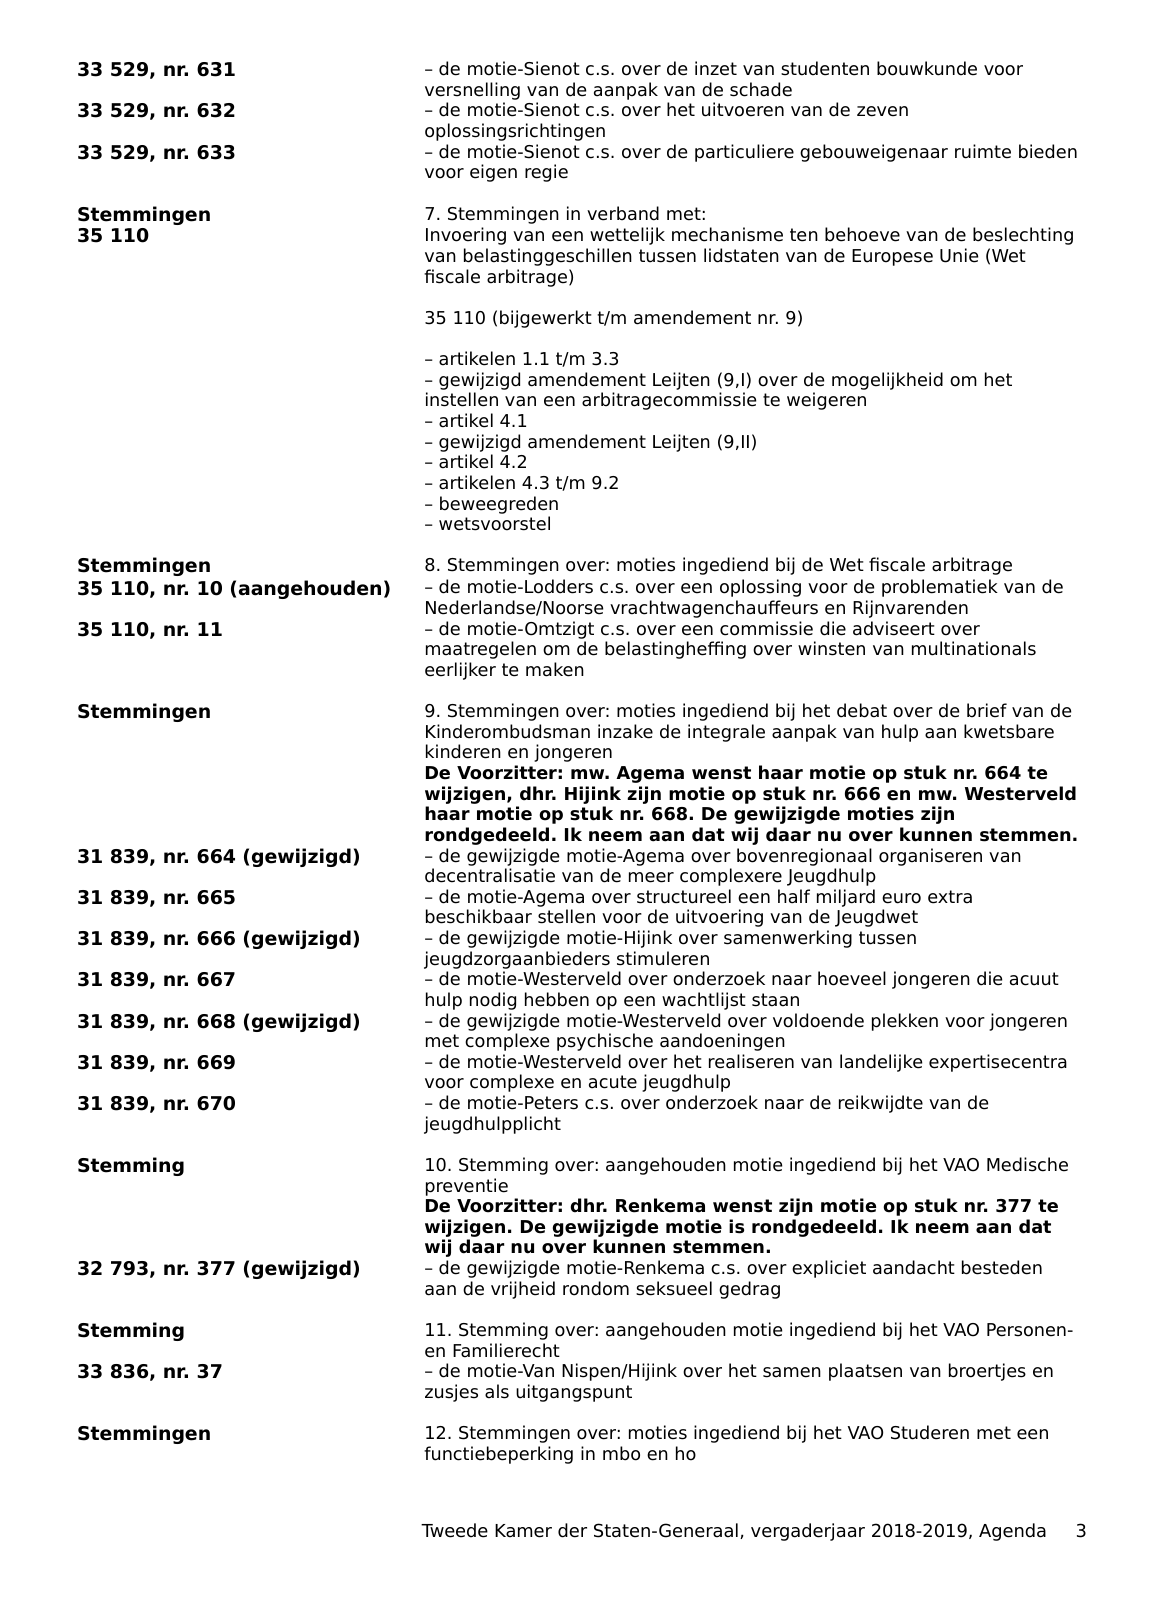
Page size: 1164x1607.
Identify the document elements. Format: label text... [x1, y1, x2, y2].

table_cell [418, 1403, 1087, 1423]
table_cell 31 839, nr. 665 [77, 887, 401, 928]
table_cell [418, 287, 1087, 308]
table_cell [401, 308, 418, 328]
table_cell [418, 681, 1087, 701]
table_cell [401, 100, 418, 142]
table_cell 11. Stemming over: aangehouden motie ingediend bij het VAO Personen- en Familierecht [418, 1320, 1087, 1361]
table_cell 33 529, nr. 632 [77, 100, 401, 142]
table_cell Stemming [77, 1320, 401, 1361]
table_cell 35 110, nr. 11 [77, 619, 401, 681]
table_cell [401, 411, 418, 432]
table_cell – de motie-Sienot c.s. over de inzet van studenten bouwkunde voor versnelling van de aanpak van de schade [418, 59, 1087, 100]
table_cell 31 839, nr. 666 (gewijzigd) [77, 928, 401, 969]
table_cell – artikel 4.2 [418, 452, 1087, 473]
table_cell 35 110, nr. 10 (aangehouden) [77, 578, 401, 619]
table_cell – de motie-Agema over structureel een half miljard euro extra beschikbaar stellen voor de uitvoering van de Jeugdwet [418, 887, 1087, 928]
table_cell [401, 225, 418, 287]
table_cell – gewijzigd amendement Leijten (9,I) over de mogelijkheid om het instellen van een arbitragecommissie te weigeren [418, 370, 1087, 411]
table_cell [401, 969, 418, 1011]
table_cell [77, 1196, 401, 1258]
table_cell [401, 887, 418, 928]
table_cell 10. Stemming over: aangehouden motie ingediend bij het VAO Medische preventie [418, 1155, 1087, 1196]
table_cell 31 839, nr. 667 [77, 969, 401, 1011]
table_cell [401, 349, 418, 370]
table_cell – de motie-Westerveld over het realiseren van landelijke expertisecentra voor complexe en acute jeugdhulp [418, 1052, 1087, 1093]
table_cell [401, 1196, 418, 1258]
table_cell – de motie-Peters c.s. over onderzoek naar de reikwijdte van de jeugdhulpplicht [418, 1093, 1087, 1134]
table_cell [401, 1361, 418, 1402]
table_cell 9. Stemmingen over: moties ingediend bij het debat over de brief van de Kinderombudsman inzake de integrale aanpak van hulp aan kwetsbare kinderen en jongeren [418, 701, 1087, 763]
table_cell – wetsvoorstel [418, 514, 1087, 535]
table_cell [401, 578, 418, 619]
table_cell – de motie-Sienot c.s. over het uitvoeren van de zeven oplossingsrichtingen [418, 100, 1087, 142]
table_cell [401, 681, 418, 701]
table_cell [77, 452, 401, 473]
table_cell [401, 535, 418, 555]
table_cell [401, 1258, 418, 1299]
table_cell [401, 928, 418, 969]
table_cell 31 839, nr. 669 [77, 1052, 401, 1093]
table_cell [401, 287, 418, 308]
table_cell [401, 846, 418, 887]
table_cell [401, 763, 418, 846]
table_cell 31 839, nr. 670 [77, 1093, 401, 1134]
table_cell [401, 204, 418, 225]
table_cell [418, 1299, 1087, 1320]
table_cell – artikelen 4.3 t/m 9.2 [418, 473, 1087, 493]
table_cell [401, 452, 418, 473]
table_cell Stemming [77, 1155, 401, 1196]
table_cell Stemmingen [77, 701, 401, 763]
table_cell [401, 473, 418, 493]
table_cell – de gewijzigde motie-Hijink over samenwerking tussen jeugdzorgaanbieders stimuleren [418, 928, 1087, 969]
table_cell [401, 1423, 418, 1464]
table_cell [77, 681, 401, 701]
table_cell [401, 1403, 418, 1423]
table_cell 12. Stemmingen over: moties ingediend bij het VAO Studeren met een functiebeperking in mbo en ho [418, 1423, 1087, 1464]
table_cell [401, 59, 418, 100]
table_cell 35 110 (bijgewerkt t/m amendement nr. 9) [418, 308, 1087, 328]
table_cell [418, 183, 1087, 203]
table_cell De Voorzitter: mw. Agema wenst haar motie op stuk nr. 664 te wijzigen, dhr. Hijink zijn motie op stuk nr. 666 en mw. Westerveld haar motie op stuk nr. 668. De gewijzigde moties zijn rondgedeeld. Ik neem aan dat wij daar nu over kunnen stemmen. [418, 763, 1087, 846]
table_cell [401, 1011, 418, 1052]
table_cell [401, 555, 418, 577]
table_cell 32 793, nr. 377 (gewijzigd) [77, 1258, 401, 1299]
table_cell [77, 763, 401, 846]
table_cell [401, 1052, 418, 1093]
table_cell [418, 1134, 1087, 1155]
table_cell [77, 473, 401, 493]
table_cell 31 839, nr. 664 (gewijzigd) [77, 846, 401, 887]
table_cell [77, 329, 401, 349]
table_cell – de gewijzigde motie-Agema over bovenregionaal organiseren van decentralisatie van de meer complexere Jeugdhulp [418, 846, 1087, 887]
table_cell [401, 183, 418, 203]
table_cell [77, 432, 401, 452]
table_cell [401, 142, 418, 183]
table_cell [401, 514, 418, 535]
table_cell [77, 370, 401, 411]
table_cell Stemmingen [77, 204, 401, 225]
table_cell – de motie-Westerveld over onderzoek naar hoeveel jongeren die acuut hulp nodig hebben op een wachtlijst staan [418, 969, 1087, 1011]
table_cell 35 110 [77, 225, 401, 287]
table_cell [77, 287, 401, 308]
table_cell [401, 370, 418, 411]
table_cell [401, 1093, 418, 1134]
table_cell [418, 329, 1087, 349]
table_cell 8. Stemmingen over: moties ingediend bij de Wet fiscale arbitrage [418, 555, 1087, 577]
table_cell – de gewijzigde motie-Renkema c.s. over expliciet aandacht besteden aan de vrijheid rondom seksueel gedrag [418, 1258, 1087, 1299]
table_cell 7. Stemmingen in verband met: [418, 204, 1087, 225]
table_cell De Voorzitter: dhr. Renkema wenst zijn motie op stuk nr. 377 te wijzigen. De gewijzigde motie is rondgedeeld. Ik neem aan dat wij daar nu over kunnen stemmen. [418, 1196, 1087, 1258]
table_cell [401, 1155, 418, 1196]
table_cell [401, 1299, 418, 1320]
table_cell [401, 494, 418, 514]
table_cell – artikelen 1.1 t/m 3.3 [418, 349, 1087, 370]
table_cell [77, 514, 401, 535]
table_cell – de motie-Lodders c.s. over een oplossing voor de problematiek van de Nederlandse/Noorse vrachtwagenchauffeurs en Rijnvarenden [418, 578, 1087, 619]
table_cell [77, 1299, 401, 1320]
table_cell – de motie-Omtzigt c.s. over een commissie die adviseert over maatregelen om de belastingheffing over winsten van multinationals eerlijker te maken [418, 619, 1087, 681]
table_cell [401, 432, 418, 452]
table_cell [401, 1320, 418, 1361]
table_cell [77, 1134, 401, 1155]
table_cell Stemmingen [77, 1423, 401, 1464]
table_cell 33 529, nr. 631 [77, 59, 401, 100]
table_cell [401, 329, 418, 349]
table_cell 33 529, nr. 633 [77, 142, 401, 183]
table_cell [77, 535, 401, 555]
table_cell Invoering van een wettelijk mechanisme ten behoeve van de beslechting van belastinggeschillen tussen lidstaten van de Europese Unie (Wet fiscale arbitrage) [418, 225, 1087, 287]
table_cell – de motie-Van Nispen/Hijink over het samen plaatsen van broertjes en zusjes als uitgangspunt [418, 1361, 1087, 1402]
table_cell [418, 535, 1087, 555]
table_cell [401, 1134, 418, 1155]
table_cell – beweegreden [418, 494, 1087, 514]
table_cell [401, 619, 418, 681]
table_cell [77, 411, 401, 432]
table_cell [77, 308, 401, 328]
table_cell [401, 701, 418, 763]
table_cell – gewijzigd amendement Leijten (9,II) [418, 432, 1087, 452]
table_cell 33 836, nr. 37 [77, 1361, 401, 1402]
table_cell [77, 183, 401, 203]
table_cell Stemmingen [77, 555, 401, 577]
table_cell 31 839, nr. 668 (gewijzigd) [77, 1011, 401, 1052]
table_cell [77, 1403, 401, 1423]
table_cell – de motie-Sienot c.s. over de particuliere gebouweigenaar ruimte bieden voor eigen regie [418, 142, 1087, 183]
table_cell – artikel 4.1 [418, 411, 1087, 432]
table_cell – de gewijzigde motie-Westerveld over voldoende plekken voor jongeren met complexe psychische aandoeningen [418, 1011, 1087, 1052]
table_cell [77, 349, 401, 370]
table_cell [77, 494, 401, 514]
